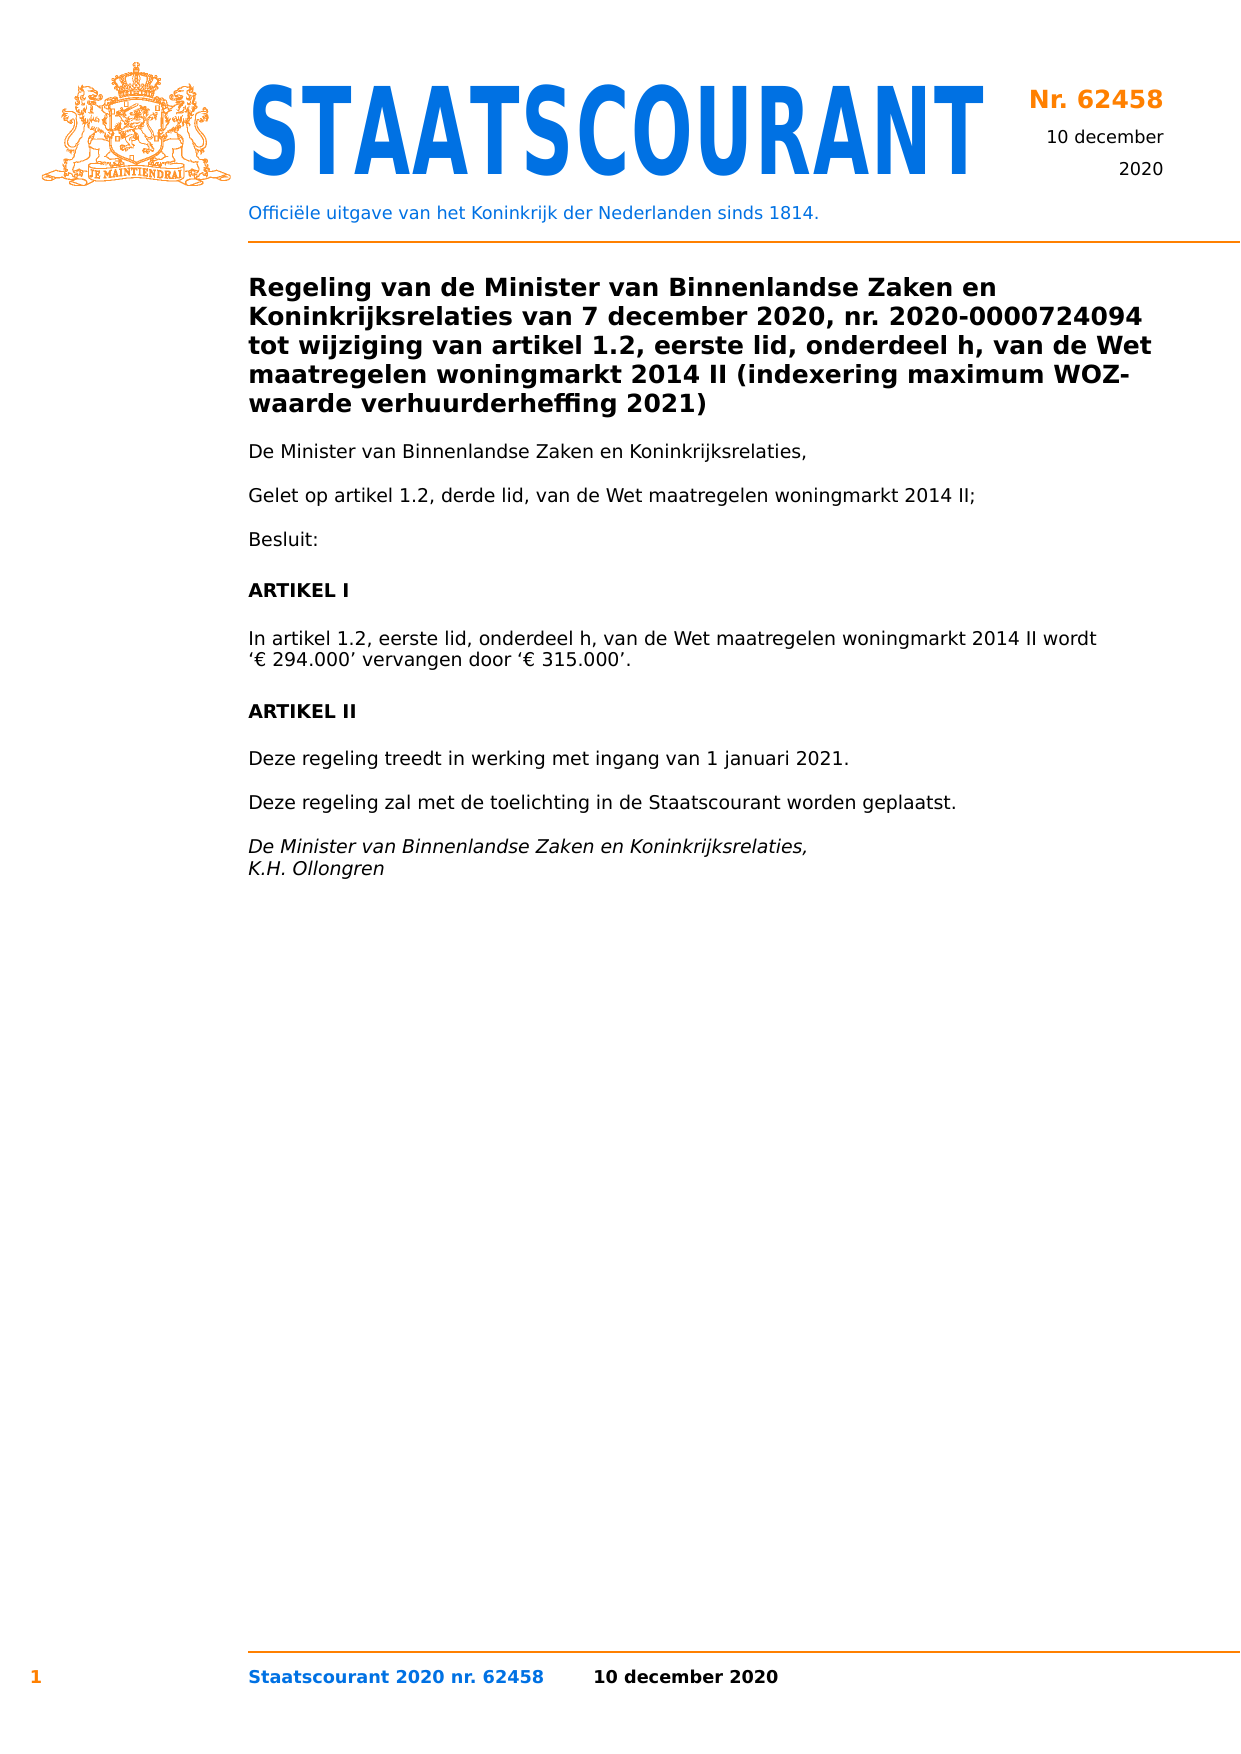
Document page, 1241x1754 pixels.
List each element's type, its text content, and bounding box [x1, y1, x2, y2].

subtitle ARTIKEL I [248, 580, 1163, 602]
subtitle Regeling van de Minister van Binnenlandse Zaken en Koninkrijksrelaties van 7 december 2020, nr. 2020-0000724094 tot wijziging van artikel 1.2, eerste lid, onderdeel h, van de Wet maatregelen woningmarkt 2014 II (indexering maximum WOZ-waarde verhuurderheffing 2021) [248, 273, 1163, 419]
text Gelet op artikel 1.2, derde lid, van de Wet maatregelen woningmarkt 2014 II; [248, 484, 1163, 507]
table_header Nr. 62458 [998, 62, 1240, 121]
subtitle ARTIKEL II [248, 701, 1163, 723]
text Deze regeling zal met de toelichting in de Staatscourant worden geplaatst. [248, 792, 1163, 814]
table_header [25, 62, 248, 241]
text In artikel 1.2, eerste lid, onderdeel h, van de Wet maatregelen woningmarkt 2014 II wordt ‘€ 294.000’ vervangen door ‘€ 315.000’. [248, 627, 1163, 671]
table_header STAATSCOURANT [248, 62, 998, 203]
table_cell 10 december [998, 121, 1240, 153]
text De Minister van Binnenlandse Zaken en Koninkrijksrelaties, K.H. Ollongren [248, 836, 1163, 880]
text Besluit: [248, 528, 1163, 550]
table_cell Officiële uitgave van het Koninkrijk der Nederlanden sinds 1814. [248, 203, 1240, 241]
text Deze regeling treedt in werking met ingang van 1 januari 2021. [248, 748, 1163, 770]
table_cell 2020 [998, 153, 1240, 203]
text De Minister van Binnenlandse Zaken en Koninkrijksrelaties, [248, 441, 1163, 463]
picture [41, 62, 231, 186]
